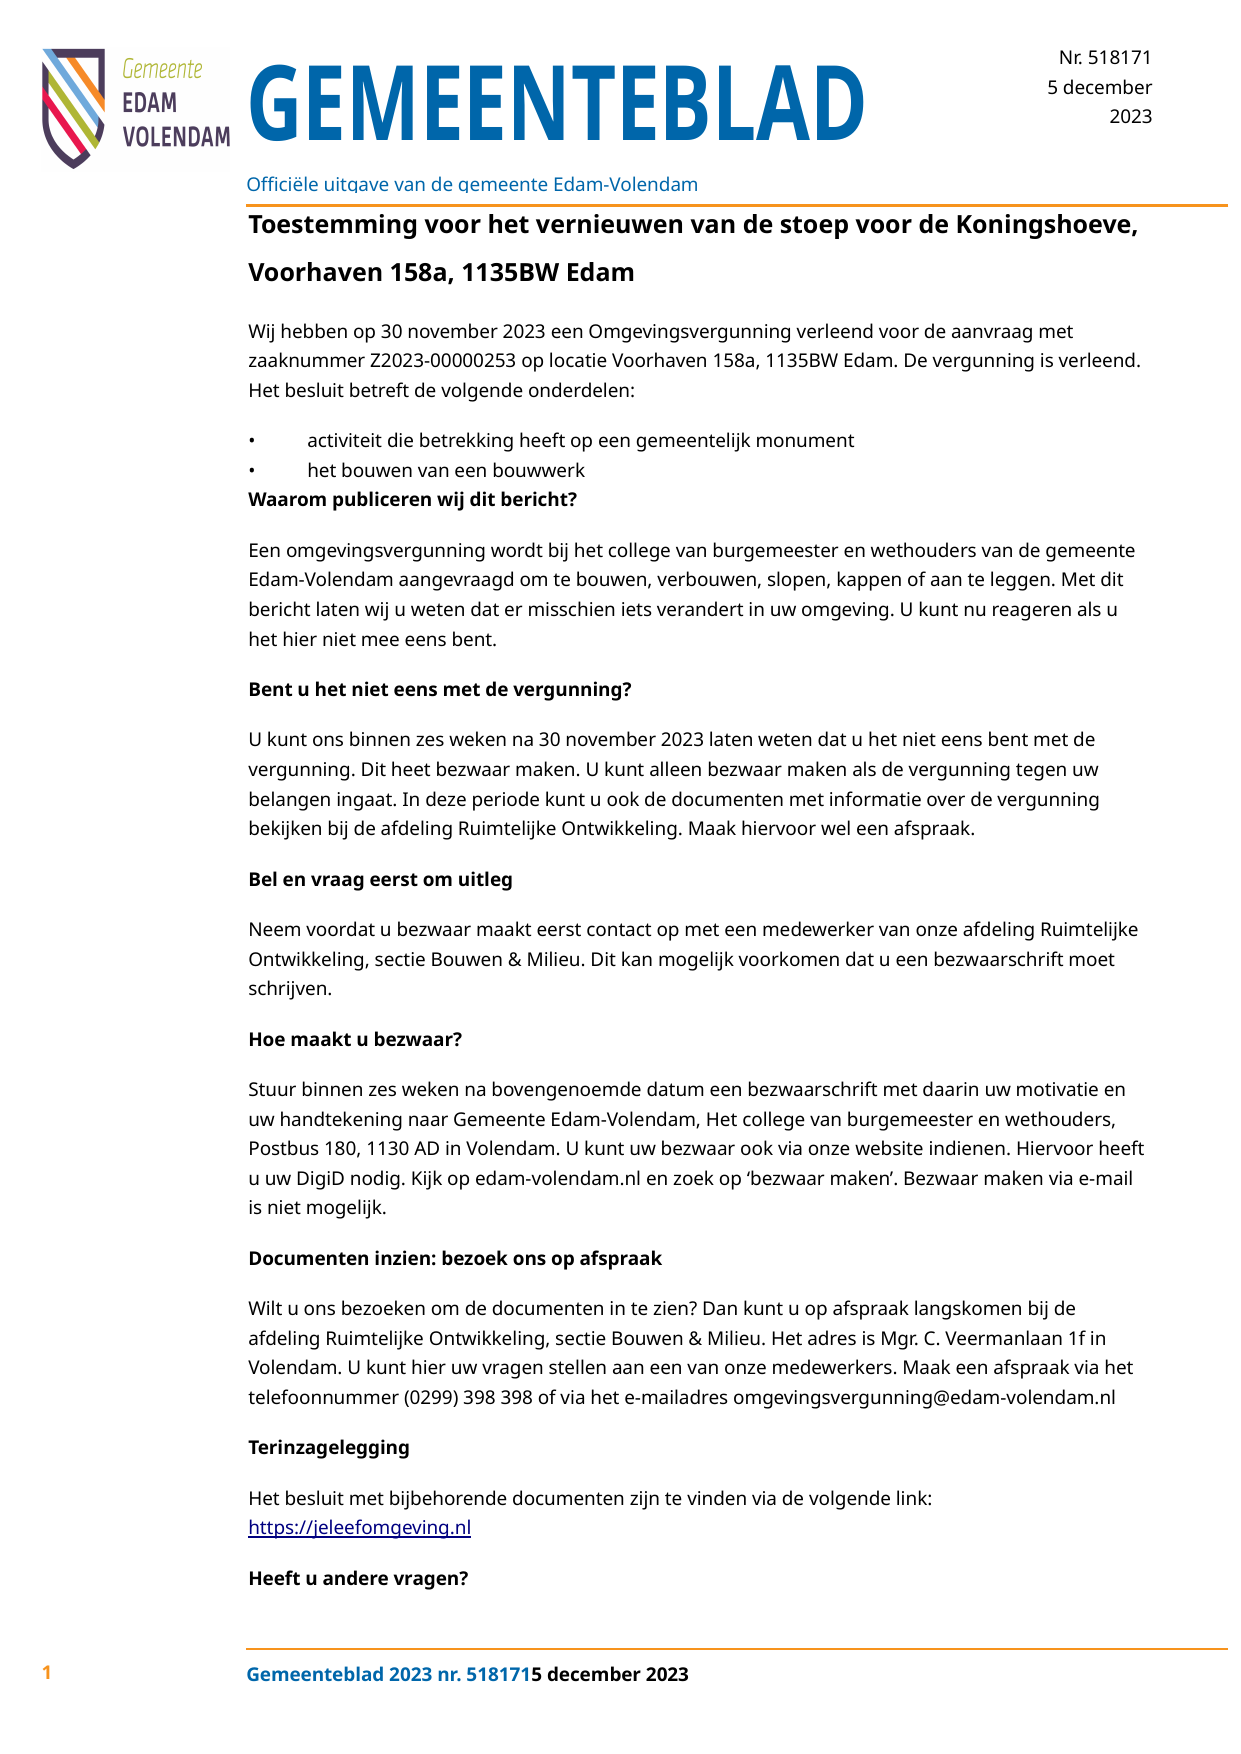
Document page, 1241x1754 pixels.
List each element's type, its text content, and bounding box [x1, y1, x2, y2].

text Terinzagelegging [248, 1434, 1152, 1460]
text Waarom publiceren wij dit bericht? [248, 487, 1152, 512]
text Het besluit met bijbehorende documenten zijn te vinden via de volgende link: https://jeleefomgeving.nl [248, 1485, 1152, 1540]
list activiteit die betrekking heeft op een gemeentelijk monument [248, 427, 1152, 453]
list het bouwen van een bouwwerk [248, 457, 1152, 483]
text Toestemming voor het vernieuwen van de stoep voor de Koningshoeve, Voorhaven 158a, 1135BW Edam [248, 207, 1152, 288]
text Documenten inzien: bezoek ons op afspraak [248, 1245, 1152, 1271]
picture [41, 47, 231, 172]
text Hoe maakt u bezwaar? [248, 1026, 1152, 1052]
text Bent u het niet eens met de vergunning? [248, 676, 1152, 702]
text Neem voordat u bezwaar maakt eerst contact op met een medewerker van onze afdeling Ruimtelijke Ontwikkeling, sectie Bouwen & Milieu. Dit kan mogelijk voorkomen dat u een bezwaarschrift moet schrijven. [248, 916, 1152, 1001]
text Een omgevingsvergunning wordt bij het college van burgemeester en wethouders van de gemeente Edam-Volendam aangevraagd om te bouwen, verbouwen, slopen, kappen of aan te leggen. Met dit bericht laten wij u weten dat er misschien iets verandert in uw omgeving. U kunt nu reageren als u het hier niet mee eens bent. [248, 537, 1152, 652]
text Wij hebben op 30 november 2023 een Omgevingsvergunning verleend voor de aanvraag met zaaknummer Z2023-00000253 op locatie Voorhaven 158a, 1135BW Edam. De vergunning is verleend. Het besluit betreft de volgende onderdelen: [248, 318, 1152, 403]
text Stuur binnen zes weken na bovengenoemde datum een bezwaarschrift met daarin uw motivatie en uw handtekening naar Gemeente Edam-Volendam, Het college van burgemeester en wethouders, Postbus 180, 1130 AD in Volendam. U kunt uw bezwaar ook via onze website indienen. Hiervoor heeft u uw DigiD nodig. Kijk op edam-volendam.nl en zoek op ‘bezwaar maken’. Bezwaar maken via e-mail is niet mogelijk. [248, 1076, 1152, 1220]
text U kunt ons binnen zes weken na 30 november 2023 laten weten dat u het niet eens bent met de vergunning. Dit heet bezwaar maken. U kunt alleen bezwaar maken als de vergunning tegen uw belangen ingaat. In deze periode kunt u ook de documenten met informatie over de vergunning bekijken bij de afdeling Ruimtelijke Ontwikkeling. Maak hiervoor wel een afspraak. [248, 727, 1152, 841]
text Wilt u ons bezoeken om de documenten in te zien? Dan kunt u op afspraak langskomen bij de afdeling Ruimtelijke Ontwikkeling, sectie Bouwen & Milieu. Het adres is Mgr. C. Veermanlaan 1f in Volendam. U kunt hier uw vragen stellen aan een van onze medewerkers. Maak een afspraak via het telefoonnummer (0299) 398 398 of via het e-mailadres omgevingsvergunning@edam-volendam.nl [248, 1295, 1152, 1410]
text Heeft u andere vragen? [248, 1565, 1152, 1591]
text Bel en vraag eerst om uitleg [248, 866, 1152, 892]
